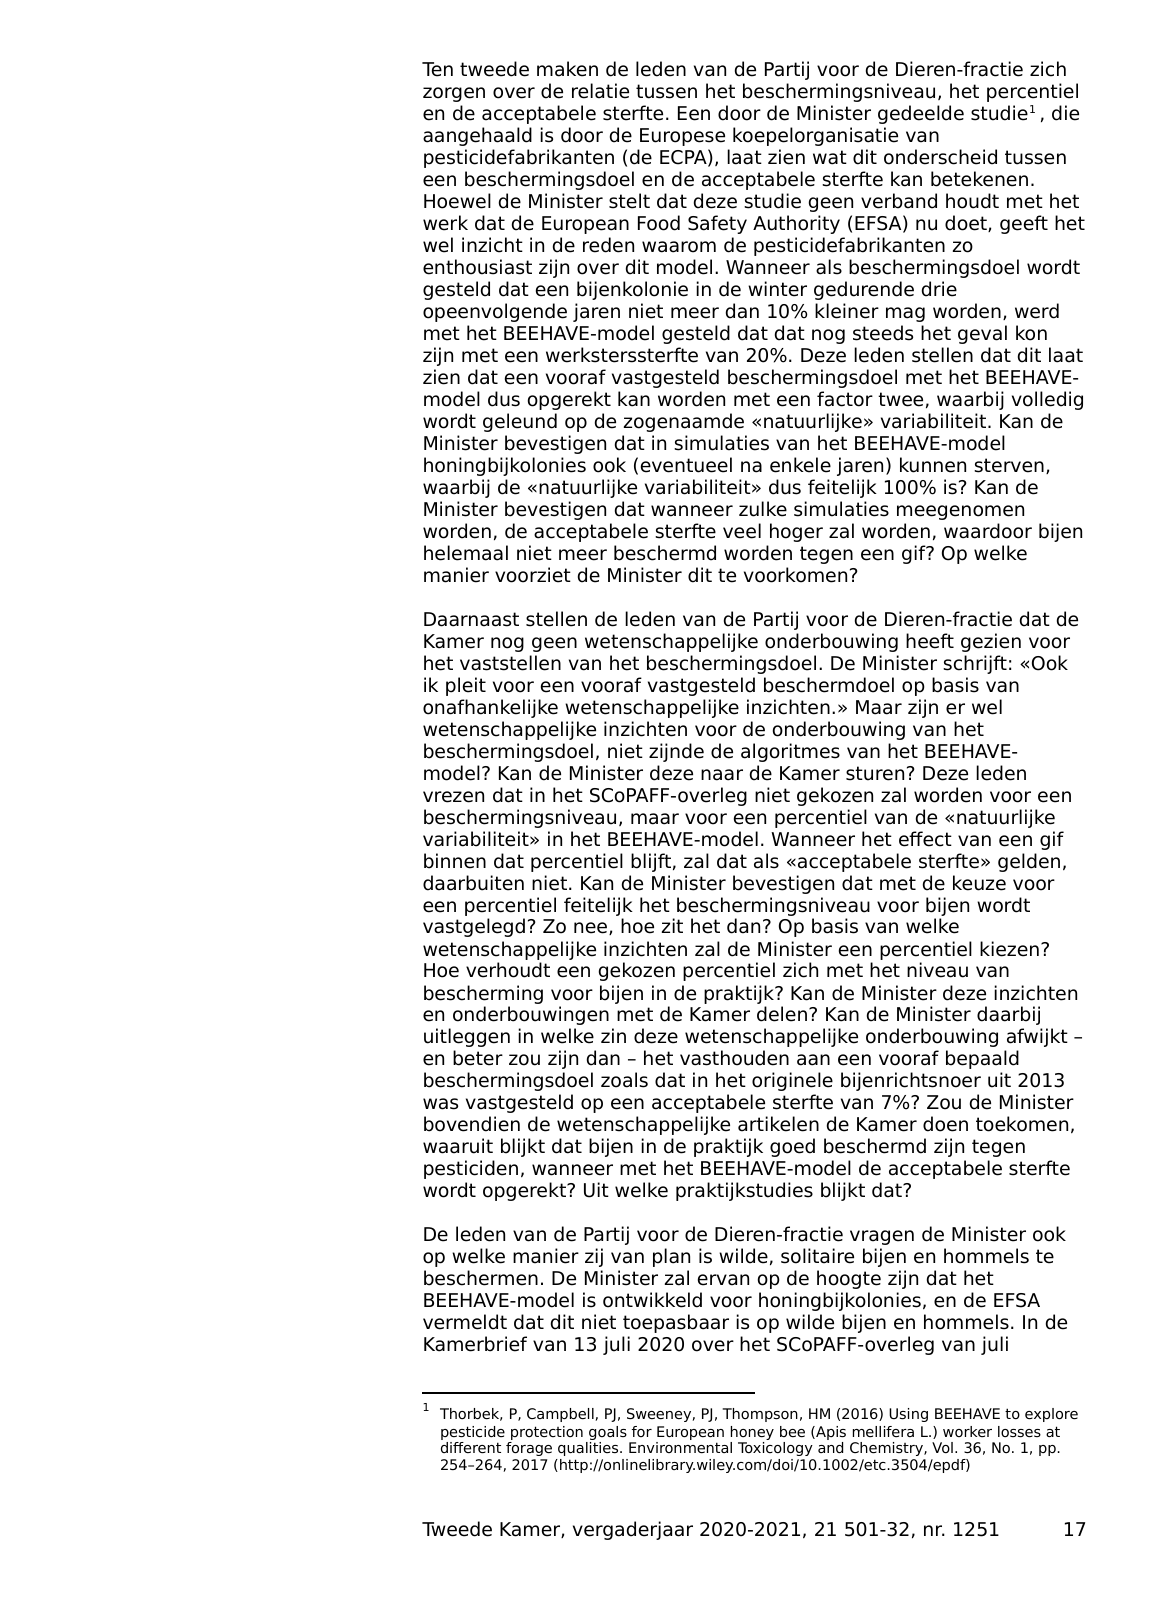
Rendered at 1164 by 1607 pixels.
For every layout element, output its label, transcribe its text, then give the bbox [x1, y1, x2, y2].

text Daarnaast stellen de leden van de Partij voor de Dieren-fractie dat de Kamer nog geen wetenschappelijke onderbouwing heeft gezien voor het vaststellen van het beschermingsdoel. De Minister schrijft: «Ook ik pleit voor een vooraf vastgesteld beschermdoel op basis van onafhankelijke wetenschappelijke inzichten.» Maar zijn er wel wetenschappelijke inzichten voor de onderbouwing van het beschermingsdoel, niet zijnde de algoritmes van het BEEHAVE-model? Kan de Minister deze naar de Kamer sturen? Deze leden vrezen dat in het SCoPAFF-overleg niet gekozen zal worden voor een beschermingsniveau, maar voor een percentiel van de «natuurlijke variabiliteit» in het BEEHAVE-model. Wanneer het effect van een gif binnen dat percentiel blijft, zal dat als «acceptabele sterfte» gelden, daarbuiten niet. Kan de Minister bevestigen dat met de keuze voor een percentiel feitelijk het beschermingsniveau voor bijen wordt vastgelegd? Zo nee, hoe zit het dan? Op basis van welke wetenschappelijke inzichten zal de Minister een percentiel kiezen? Hoe verhoudt een gekozen percentiel zich met het niveau van bescherming voor bijen in de praktijk? Kan de Minister deze inzichten en onderbouwingen met de Kamer delen? Kan de Minister daarbij uitleggen in welke zin deze wetenschappelijke onderbouwing afwijkt – en beter zou zijn dan – het vasthouden aan een vooraf bepaald beschermingsdoel zoals dat in het originele bijenrichtsnoer uit 2013 was vastgesteld op een acceptabele sterfte van 7%? Zou de Minister bovendien de wetenschappelijke artikelen de Kamer doen toekomen, waaruit blijkt dat bijen in de praktijk goed beschermd zijn tegen pesticiden, wanneer met het BEEHAVE-model de acceptabele sterfte wordt opgerekt? Uit welke praktijkstudies blijkt dat? [422, 609, 1087, 1202]
text Ten tweede maken de leden van de Partij voor de Dieren-fractie zich zorgen over de relatie tussen het beschermingsniveau, het percentiel en de acceptabele sterfte. Een door de Minister gedeelde studie, die aangehaald is door de Europese koepelorganisatie van pesticidefabrikanten (de ECPA), laat zien wat dit onderscheid tussen een beschermingsdoel en de acceptabele sterfte kan betekenen. Hoewel de Minister stelt dat deze studie geen verband houdt met het werk dat de European Food Safety Authority (EFSA) nu doet, geeft het wel inzicht in de reden waarom de pesticidefabrikanten zo enthousiast zijn over dit model. Wanneer als beschermingsdoel wordt gesteld dat een bijenkolonie in de winter gedurende drie opeenvolgende jaren niet meer dan 10% kleiner mag worden, werd met het BEEHAVE-model gesteld dat dat nog steeds het geval kon zijn met een werksterssterfte van 20%. Deze leden stellen dat dit laat zien dat een vooraf vastgesteld beschermingsdoel met het BEEHAVE-model dus opgerekt kan worden met een factor twee, waarbij volledig wordt geleund op de zogenaamde «natuurlijke» variabiliteit. Kan de Minister bevestigen dat in simulaties van het BEEHAVE-model honingbijkolonies ook (eventueel na enkele jaren) kunnen sterven, waarbij de «natuurlijke variabiliteit» dus feitelijk 100% is? Kan de Minister bevestigen dat wanneer zulke simulaties meegenomen worden, de acceptabele sterfte veel hoger zal worden, waardoor bijen helemaal niet meer beschermd worden tegen een gif? Op welke manier voorziet de Minister dit te voorkomen? [422, 59, 1087, 587]
text Thorbek, P, Campbell, PJ, Sweeney, PJ, Thompson, HM (2016) Using BEEHAVE to explore pesticide protection goals for European honey bee (Apis mellifera L.) worker losses at different forage qualities. Environmental Toxicology and Chemistry, Vol. 36, No. 1, pp. 254–264, 2017 (http://onlinelibrary.wiley.com/doi/10.1002/etc.3504/epdf) [422, 1402, 1087, 1474]
text De leden van de Partij voor de Dieren-fractie vragen de Minister ook op welke manier zij van plan is wilde, solitaire bijen en hommels te beschermen. De Minister zal ervan op de hoogte zijn dat het BEEHAVE-model is ontwikkeld voor honingbijkolonies, en de EFSA vermeldt dat dit niet toepasbaar is op wilde bijen en hommels. In de Kamerbrief van 13 juli 2020 over het SCoPAFF-overleg van juli [422, 1224, 1087, 1356]
